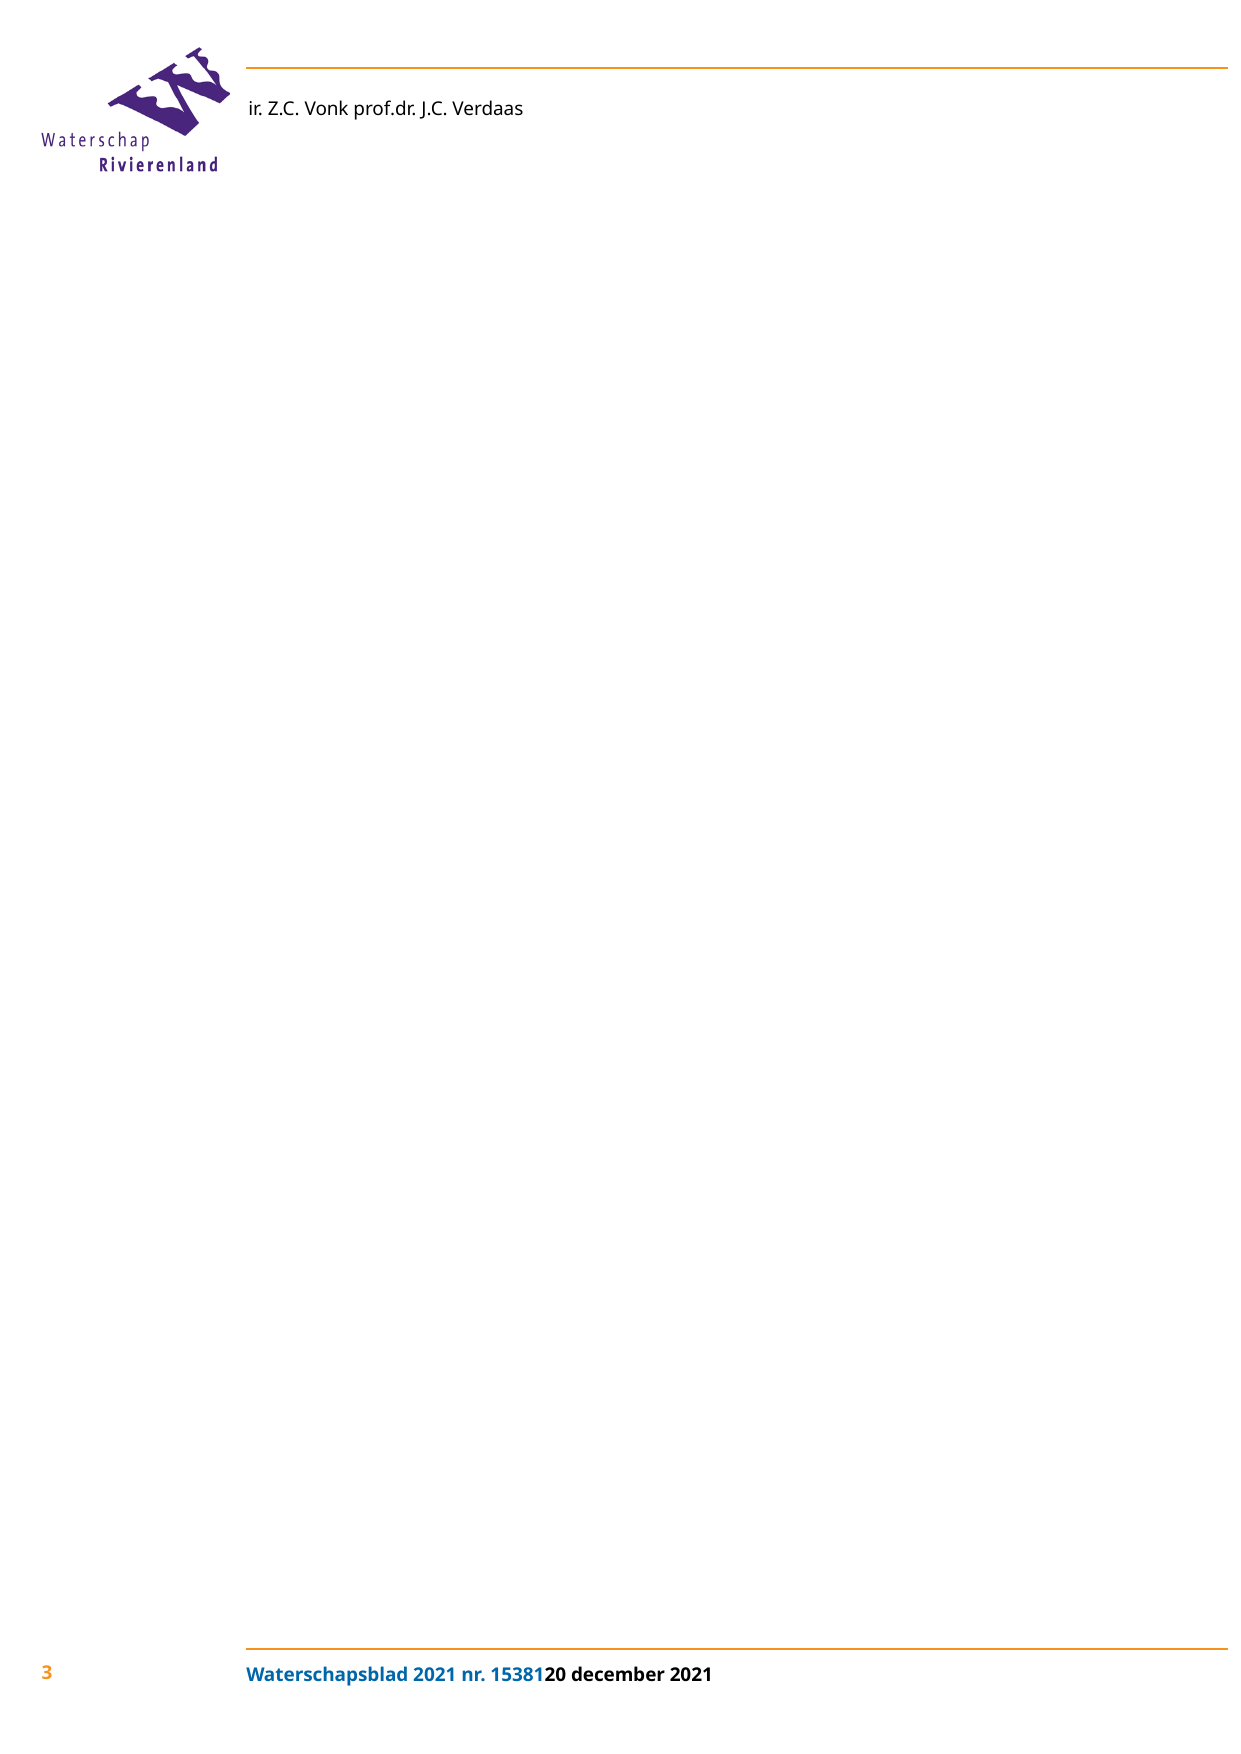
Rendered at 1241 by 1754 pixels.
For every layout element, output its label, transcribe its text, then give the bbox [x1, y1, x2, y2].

picture [41, 47, 231, 172]
text ir. Z.C. Vonk prof.dr. J.C. Verdaas [248, 95, 1152, 121]
